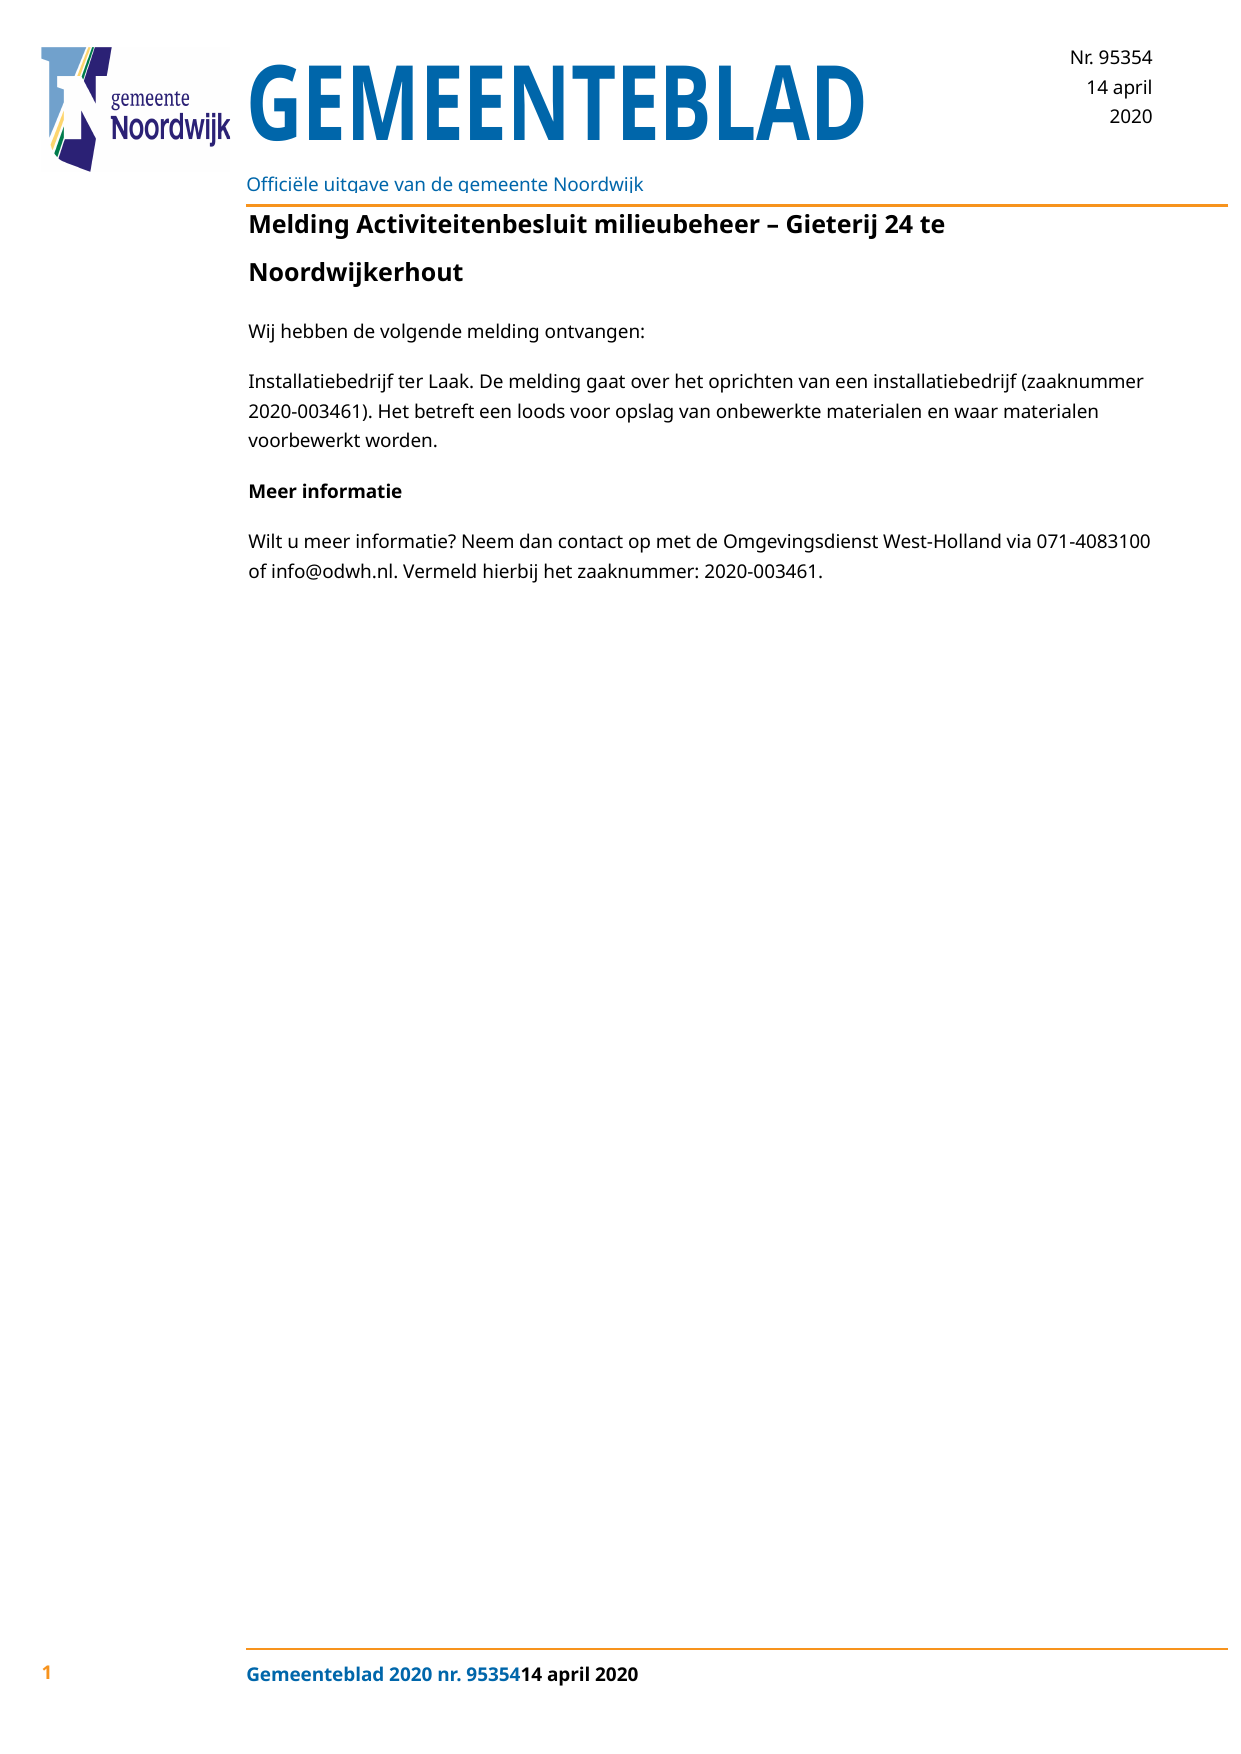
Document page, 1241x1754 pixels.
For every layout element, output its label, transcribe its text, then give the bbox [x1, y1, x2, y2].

text Melding Activiteitenbesluit milieubeheer – Gieterij 24 te Noordwijkerhout [248, 207, 1152, 288]
text Wij hebben de volgende melding ontvangen: [248, 318, 1152, 344]
text Installatiebedrijf ter Laak. De melding gaat over het oprichten van een installatiebedrijf (zaaknummer 2020-003461). Het betreft een loods voor opslag van onbewerkte materialen en waar materialen voorbewerkt worden. [248, 368, 1152, 453]
text Meer informatie [248, 478, 1152, 504]
text Wilt u meer informatie? Neem dan contact op met de Omgevingsdienst West-Holland via 071‑4083100 of info@odwh.nl. Vermeld hierbij het zaaknummer: 2020-003461. [248, 528, 1152, 584]
picture [41, 47, 231, 172]
